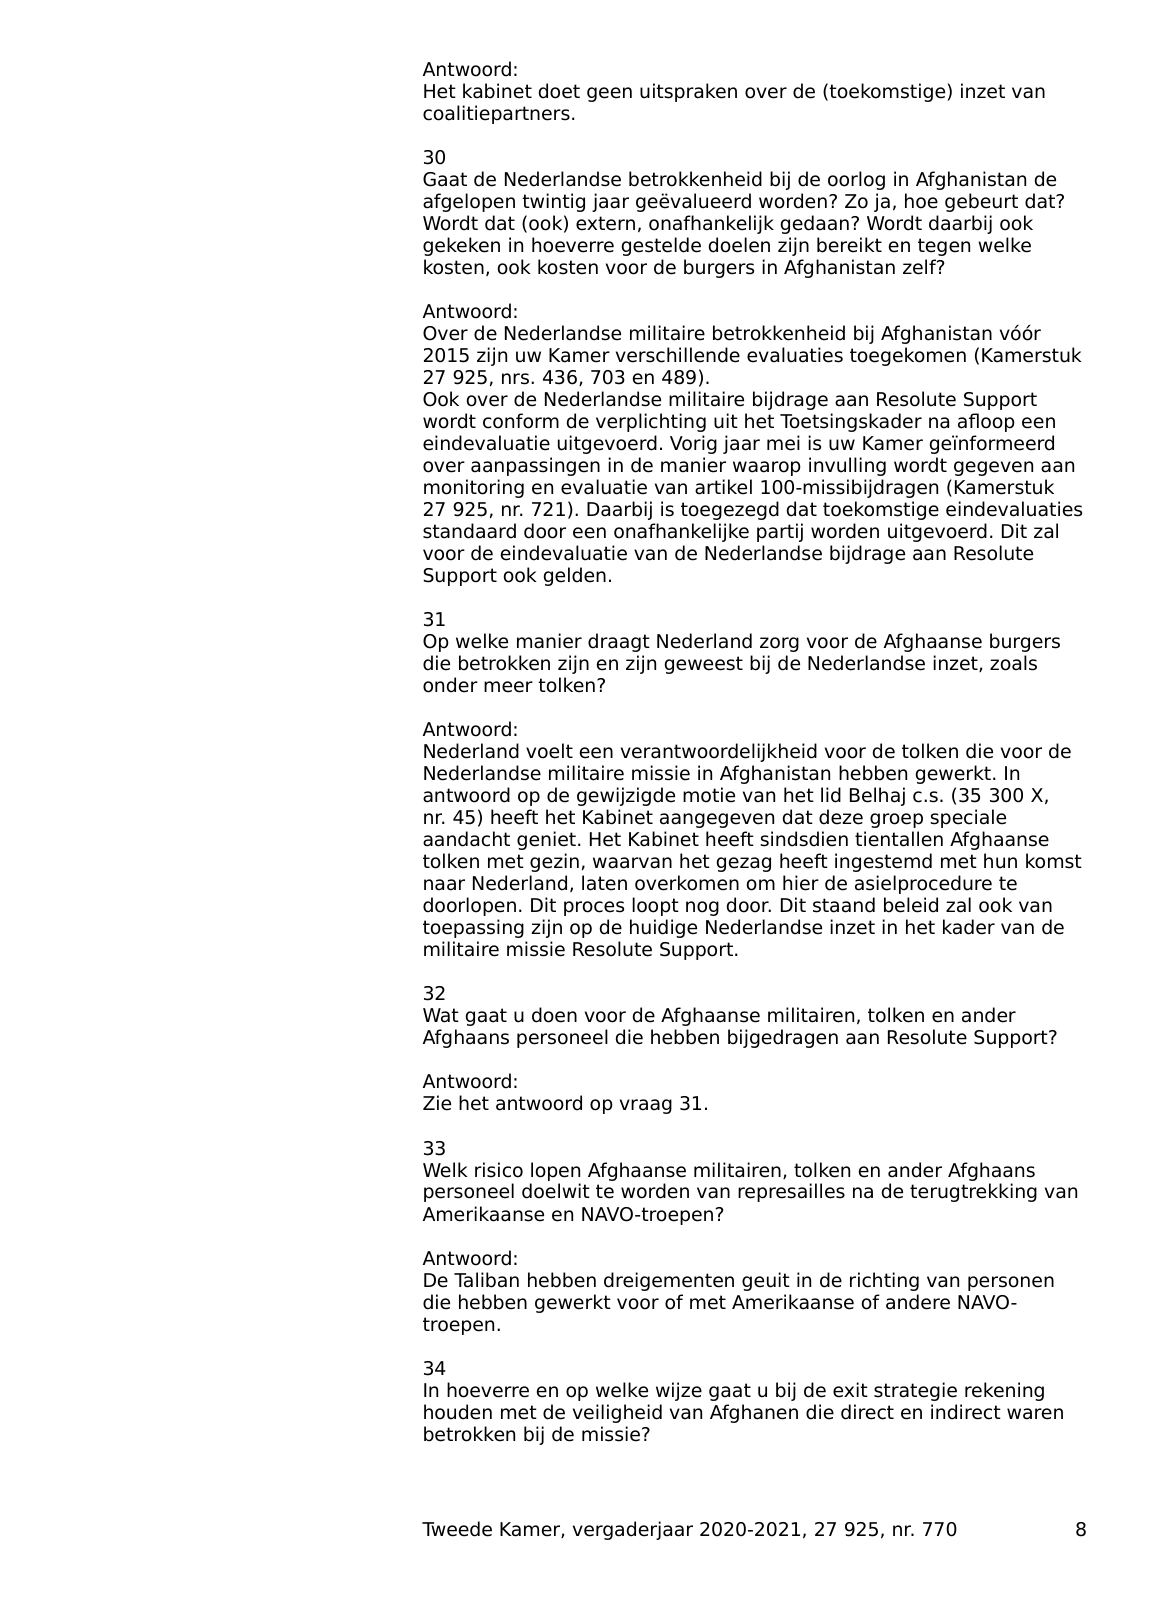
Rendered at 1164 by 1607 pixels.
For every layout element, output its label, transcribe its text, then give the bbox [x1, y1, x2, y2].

text Welk risico lopen Afghaanse militairen, tolken en ander Afghaans personeel doelwit te worden van represailles na de terugtrekking van Amerikaanse en NAVO-troepen? [422, 1159, 1087, 1225]
text Antwoord: [422, 1248, 1087, 1269]
text 31 [422, 609, 1087, 631]
text 30 [422, 147, 1087, 169]
text Antwoord: [422, 59, 1087, 81]
text 33 [422, 1137, 1087, 1159]
text Antwoord: [422, 719, 1087, 741]
text Antwoord: [422, 1071, 1087, 1093]
text Over de Nederlandse militaire betrokkenheid bij Afghanistan vóór 2015 zijn uw Kamer verschillende evaluaties toegekomen (Kamerstuk 27 925, nrs. 436, 703 en 489). [422, 323, 1087, 389]
text 32 [422, 983, 1087, 1005]
text De Taliban hebben dreigementen geuit in de richting van personen die hebben gewerkt voor of met Amerikaanse of andere NAVO-troepen. [422, 1269, 1087, 1336]
text 34 [422, 1358, 1087, 1380]
text Nederland voelt een verantwoordelijkheid voor de tolken die voor de Nederlandse militaire missie in Afghanistan hebben gewerkt. In antwoord op de gewijzigde motie van het lid Belhaj c.s. (35 300 X, nr. 45) heeft het Kabinet aangegeven dat deze groep speciale aandacht geniet. Het Kabinet heeft sindsdien tientallen Afghaanse tolken met gezin, waarvan het gezag heeft ingestemd met hun komst naar Nederland, laten overkomen om hier de asielprocedure te doorlopen. Dit proces loopt nog door. Dit staand beleid zal ook van toepassing zijn op de huidige Nederlandse inzet in het kader van de militaire missie Resolute Support. [422, 741, 1087, 961]
text Zie het antwoord op vraag 31. [422, 1093, 1087, 1115]
text Antwoord: [422, 301, 1087, 323]
text Het kabinet doet geen uitspraken over de (toekomstige) inzet van coalitiepartners. [422, 81, 1087, 125]
text Ook over de Nederlandse militaire bijdrage aan Resolute Support wordt conform de verplichting uit het Toetsingskader na afloop een eindevaluatie uitgevoerd. Vorig jaar mei is uw Kamer geïnformeerd over aanpassingen in de manier waarop invulling wordt gegeven aan monitoring en evaluatie van artikel 100-missibijdragen (Kamerstuk 27 925, nr. 721). Daarbij is toegezegd dat toekomstige eindevaluaties standaard door een onafhankelijke partij worden uitgevoerd. Dit zal voor de eindevaluatie van de Nederlandse bijdrage aan Resolute Support ook gelden. [422, 389, 1087, 587]
text Op welke manier draagt Nederland zorg voor de Afghaanse burgers die betrokken zijn en zijn geweest bij de Nederlandse inzet, zoals onder meer tolken? [422, 631, 1087, 697]
text Gaat de Nederlandse betrokkenheid bij de oorlog in Afghanistan de afgelopen twintig jaar geëvalueerd worden? Zo ja, hoe gebeurt dat? Wordt dat (ook) extern, onafhankelijk gedaan? Wordt daarbij ook gekeken in hoeverre gestelde doelen zijn bereikt en tegen welke kosten, ook kosten voor de burgers in Afghanistan zelf? [422, 169, 1087, 279]
text In hoeverre en op welke wijze gaat u bij de exit strategie rekening houden met de veiligheid van Afghanen die direct en indirect waren betrokken bij de missie? [422, 1380, 1087, 1446]
text Wat gaat u doen voor de Afghaanse militairen, tolken en ander Afghaans personeel die hebben bijgedragen aan Resolute Support? [422, 1005, 1087, 1049]
